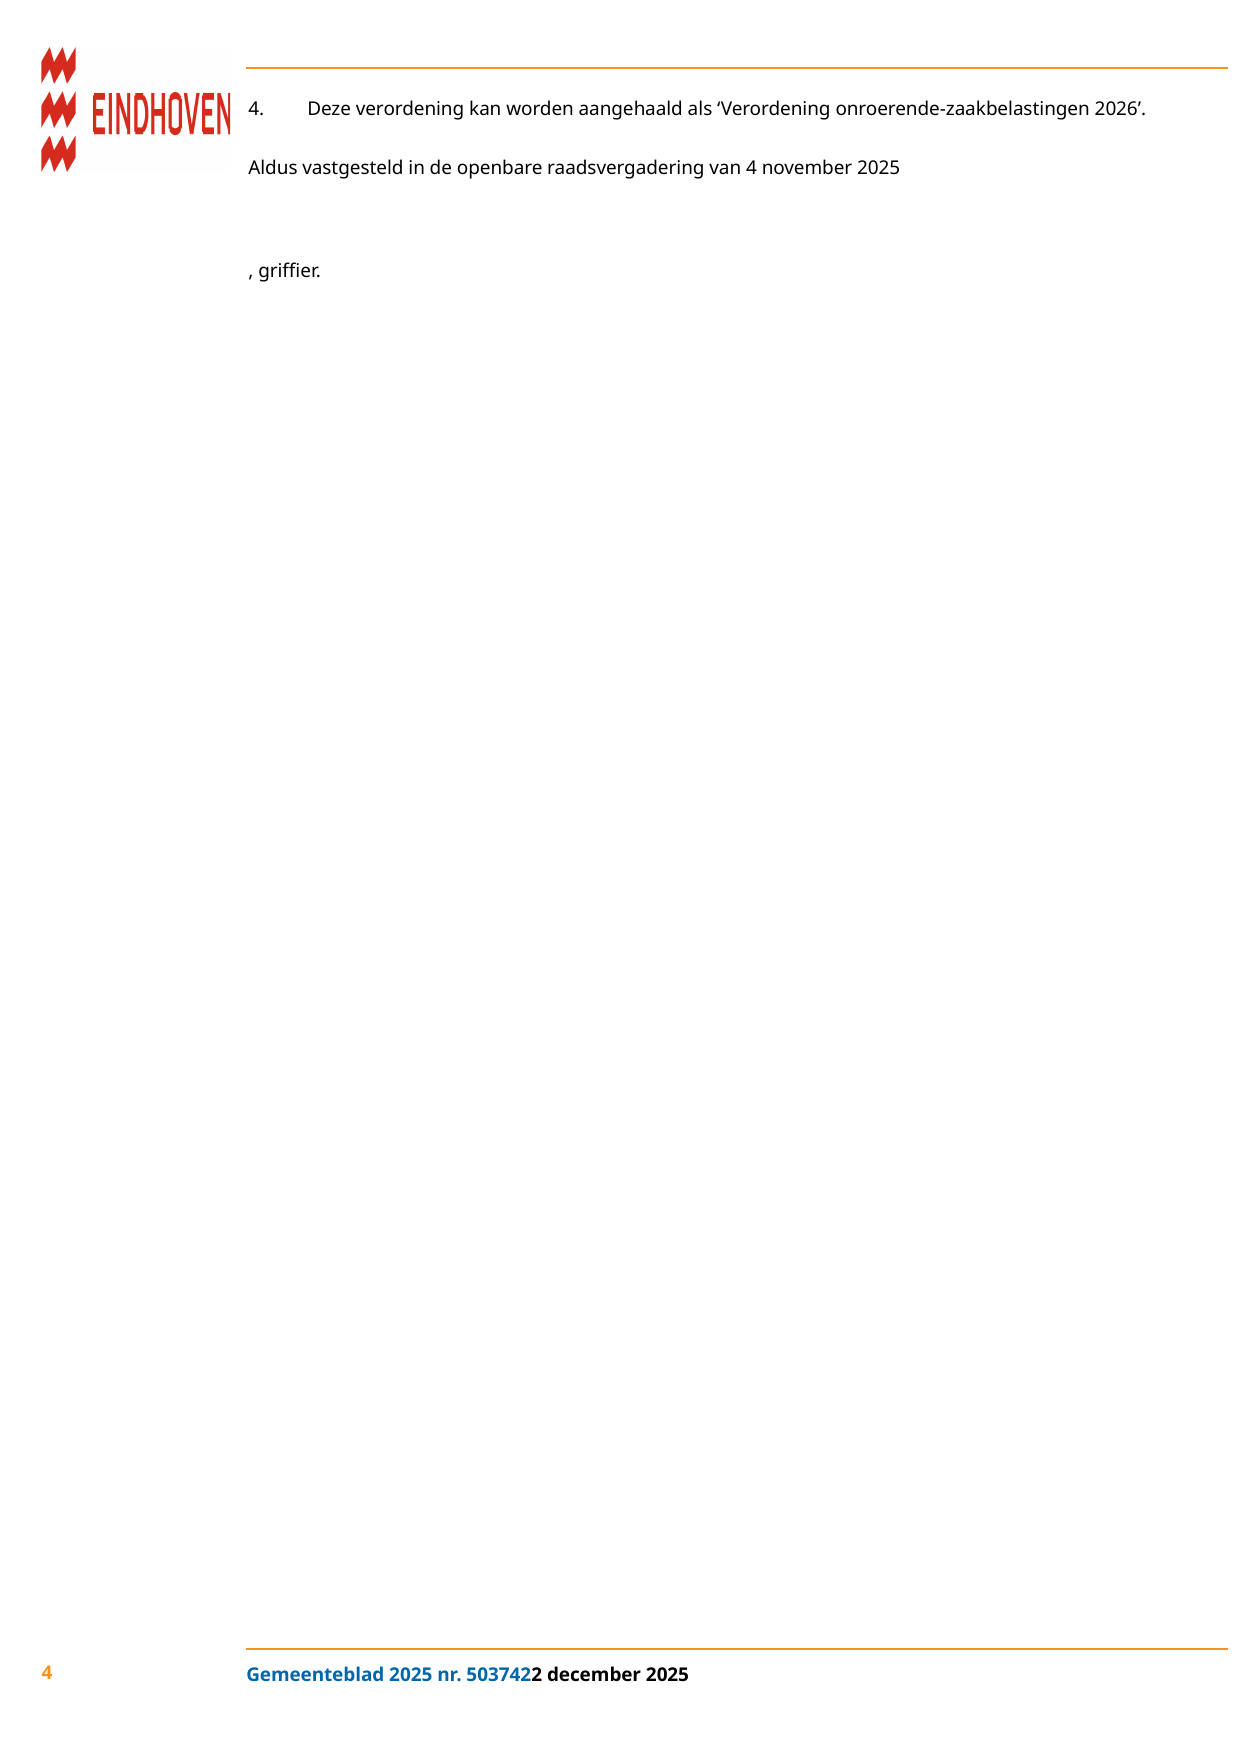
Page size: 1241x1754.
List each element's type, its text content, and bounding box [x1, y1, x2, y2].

text Aldus vastgesteld in de openbare raadsvergadering van 4 november 2025 [248, 154, 1152, 180]
list Deze verordening kan worden aangehaald als ‘Verordening onroerende-zaakbelastingen 2026’. [248, 95, 1152, 121]
picture [41, 47, 231, 172]
text , griffier. [248, 257, 1152, 283]
